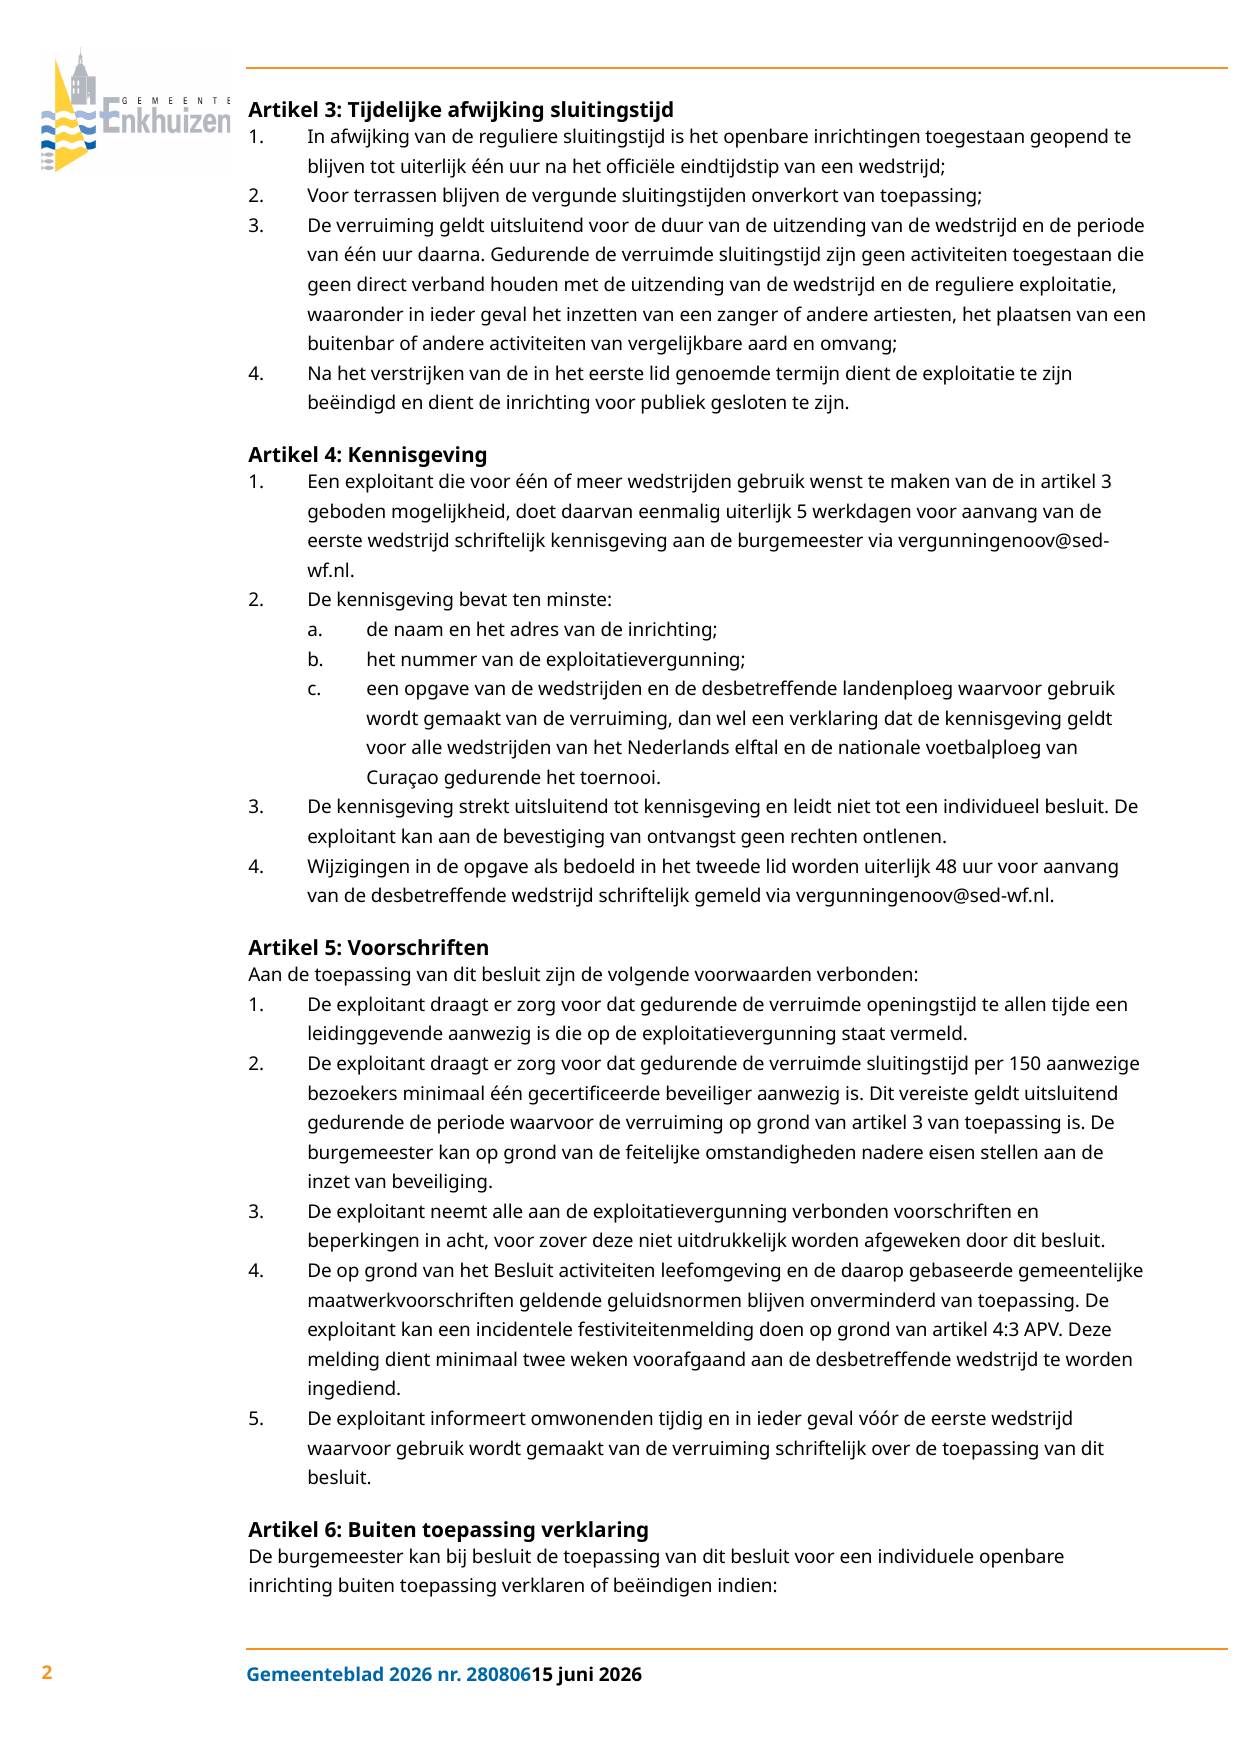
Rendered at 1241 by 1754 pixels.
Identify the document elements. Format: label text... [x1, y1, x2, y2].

list In afwijking van de reguliere sluitingstijd is het openbare inrichtingen toegestaan geopend te blijven tot uiterlijk één uur na het officiële eindtijdstip van een wedstrijd; [248, 123, 1152, 178]
text Artikel 4: Kennisgeving [248, 440, 1152, 468]
list De op grond van het Besluit activiteiten leefomgeving en de daarop gebaseerde gemeentelijke maatwerkvoorschriften geldende geluidsnormen blijven onverminderd van toepassing. De exploitant kan een incidentele festiviteitenmelding doen op grond van artikel 4:3 APV. Deze melding dient minimaal twee weken voorafgaand aan de desbetreffende wedstrijd te worden ingediend. [248, 1257, 1152, 1401]
text Aan de toepassing van dit besluit zijn de volgende voorwaarden verbonden: [248, 961, 1152, 987]
list Voor terrassen blijven de vergunde sluitingstijden onverkort van toepassing; [248, 182, 1152, 208]
list Wijzigingen in de opgave als bedoeld in het tweede lid worden uiterlijk 48 uur voor aanvang van de desbetreffende wedstrijd schriftelijk gemeld via vergunningenoov@sed-wf.nl. [248, 853, 1152, 908]
list Een exploitant die voor één of meer wedstrijden gebruik wenst te maken van de in artikel 3 geboden mogelijkheid, doet daarvan eenmalig uiterlijk 5 werkdagen voor aanvang van de eerste wedstrijd schriftelijk kennisgeving aan de burgemeester via vergunningenoov@sed-wf.nl. [248, 468, 1152, 583]
list De kennisgeving bevat ten minste: [248, 587, 1152, 612]
text Artikel 6: Buiten toepassing verklaring [248, 1515, 1152, 1543]
list De exploitant informeert omwonenden tijdig en in ieder geval vóór de eerste wedstrijd waarvoor gebruik wordt gemaakt van de verruiming schriftelijk over de toepassing van dit besluit. [248, 1405, 1152, 1490]
list De verruiming geldt uitsluitend voor de duur van de uitzending van de wedstrijd en de periode van één uur daarna. Gedurende de verruimde sluitingstijd zijn geen activiteiten toegestaan die geen direct verband houden met de uitzending van de wedstrijd en de reguliere exploitatie, waaronder in ieder geval het inzetten van een zanger of andere artiesten, het plaatsen van een buitenbar of andere activiteiten van vergelijkbare aard en omvang; [248, 212, 1152, 356]
list De kennisgeving strekt uitsluitend tot kennisgeving en leidt niet tot een individueel besluit. De exploitant kan aan de bevestiging van ontvangst geen rechten ontlenen. [248, 794, 1152, 849]
list het nummer van de exploitatievergunning; [307, 646, 1152, 672]
list De exploitant draagt er zorg voor dat gedurende de verruimde openingstijd te allen tijde een leidinggevende aanwezig is die op de exploitatievergunning staat vermeld. [248, 991, 1152, 1046]
picture [41, 47, 231, 172]
list de naam en het adres van de inrichting; [307, 616, 1152, 642]
text Artikel 5: Voorschriften [248, 933, 1152, 961]
list een opgave van de wedstrijden en de desbetreffende landenploeg waarvoor gebruik wordt gemaakt van de verruiming, dan wel een verklaring dat de kennisgeving geldt voor alle wedstrijden van het Nederlands elftal en de nationale voetbalploeg van Curaçao gedurende het toernooi. [307, 675, 1152, 790]
list Na het verstrijken van de in het eerste lid genoemde termijn dient de exploitatie te zijn beëindigd en dient de inrichting voor publiek gesloten te zijn. [248, 360, 1152, 415]
list De exploitant draagt er zorg voor dat gedurende de verruimde sluitingstijd per 150 aanwezige bezoekers minimaal één gecertificeerde beveiliger aanwezig is. Dit vereiste geldt uitsluitend gedurende de periode waarvoor de verruiming op grond van artikel 3 van toepassing is. De burgemeester kan op grond van de feitelijke omstandigheden nadere eisen stellen aan de inzet van beveiliging. [248, 1050, 1152, 1194]
text De burgemeester kan bij besluit de toepassing van dit besluit voor een individuele openbare inrichting buiten toepassing verklaren of beëindigen indien: [248, 1543, 1152, 1598]
list De exploitant neemt alle aan de exploitatievergunning verbonden voorschriften en beperkingen in acht, voor zover deze niet uitdrukkelijk worden afgeweken door dit besluit. [248, 1198, 1152, 1253]
text Artikel 3: Tijdelijke afwijking sluitingstijd [248, 95, 1152, 123]
